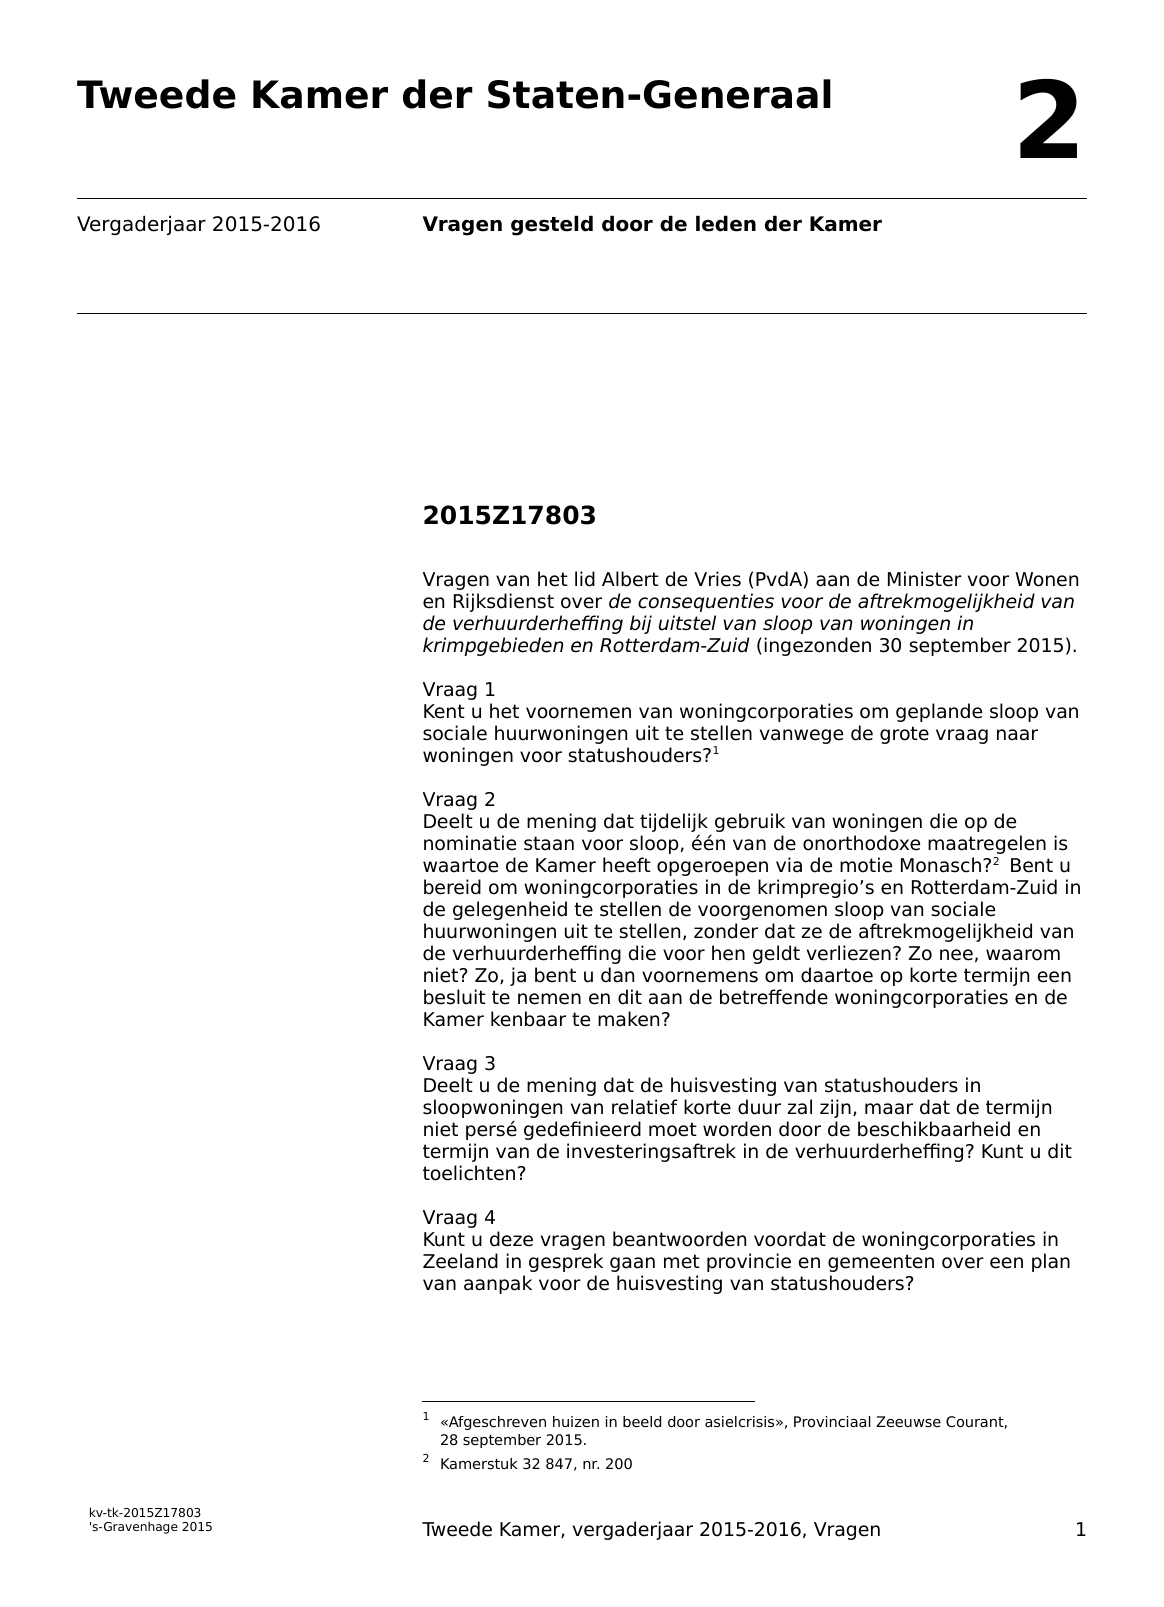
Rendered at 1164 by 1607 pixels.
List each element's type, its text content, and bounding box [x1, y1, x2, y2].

text kv-tk-2015Z17803 [88, 1506, 323, 1520]
text Vraag 1 [422, 679, 1087, 701]
text «Afgeschreven huizen in beeld door asielcrisis», Provinciaal Zeeuwse Courant, 28 september 2015. [422, 1410, 1087, 1449]
table_cell Vergaderjaar 2015-2016 [77, 199, 422, 313]
text Kunt u deze vragen beantwoorden voordat de woningcorporaties in Zeeland in gesprek gaan met provincie en gemeenten over een plan van aanpak voor de huisvesting van statushouders? [422, 1229, 1087, 1295]
text Kamerstuk 32 847, nr. 200 [422, 1452, 1087, 1474]
text Deelt u de mening dat de huisvesting van statushouders in sloopwoningen van relatief korte duur zal zijn, maar dat de termijn niet persé gedefinieerd moet worden door de beschikbaarheid en termijn van de investeringsaftrek in de verhuurderheffing? Kunt u dit toelichten? [422, 1075, 1087, 1185]
text Vraag 2 [422, 789, 1087, 811]
text 's-Gravenhage 2015 [88, 1520, 323, 1534]
text Kent u het voornemen van woningcorporaties om geplande sloop van sociale huurwoningen uit te stellen vanwege de grote vraag naar woningen voor statushouders? [422, 701, 1087, 767]
text Vraag 3 [422, 1053, 1087, 1075]
table_header Tweede Kamer der Staten-Generaal [77, 59, 886, 198]
table_cell Vragen gesteld door de leden der Kamer [422, 199, 1087, 313]
table_header 2 [886, 59, 1087, 198]
text Vraag 4 [422, 1207, 1087, 1229]
text Deelt u de mening dat tijdelijk gebruik van woningen die op de nominatie staan voor sloop, één van de onorthodoxe maatregelen is waartoe de Kamer heeft opgeroepen via de motie Monasch? Bent u bereid om woningcorporaties in de krimpregio’s en Rotterdam-Zuid in de gelegenheid te stellen de voorgenomen sloop van sociale huurwoningen uit te stellen, zonder dat ze de aftrekmogelijkheid van de verhuurderheffing die voor hen geldt verliezen? Zo nee, waarom niet? Zo, ja bent u dan voornemens om daartoe op korte termijn een besluit te nemen en dit aan de betreffende woningcorporaties en de Kamer kenbaar te maken? [422, 811, 1087, 1031]
text 2015Z17803 [422, 501, 1087, 531]
text Vragen van het lid Albert de Vries (PvdA) aan de Minister voor Wonen en Rijksdienst over de consequenties voor de aftrekmogelijkheid van de verhuurderheffing bij uitstel van sloop van woningen in krimpgebieden en Rotterdam-Zuid (ingezonden 30 september 2015). [422, 569, 1087, 657]
